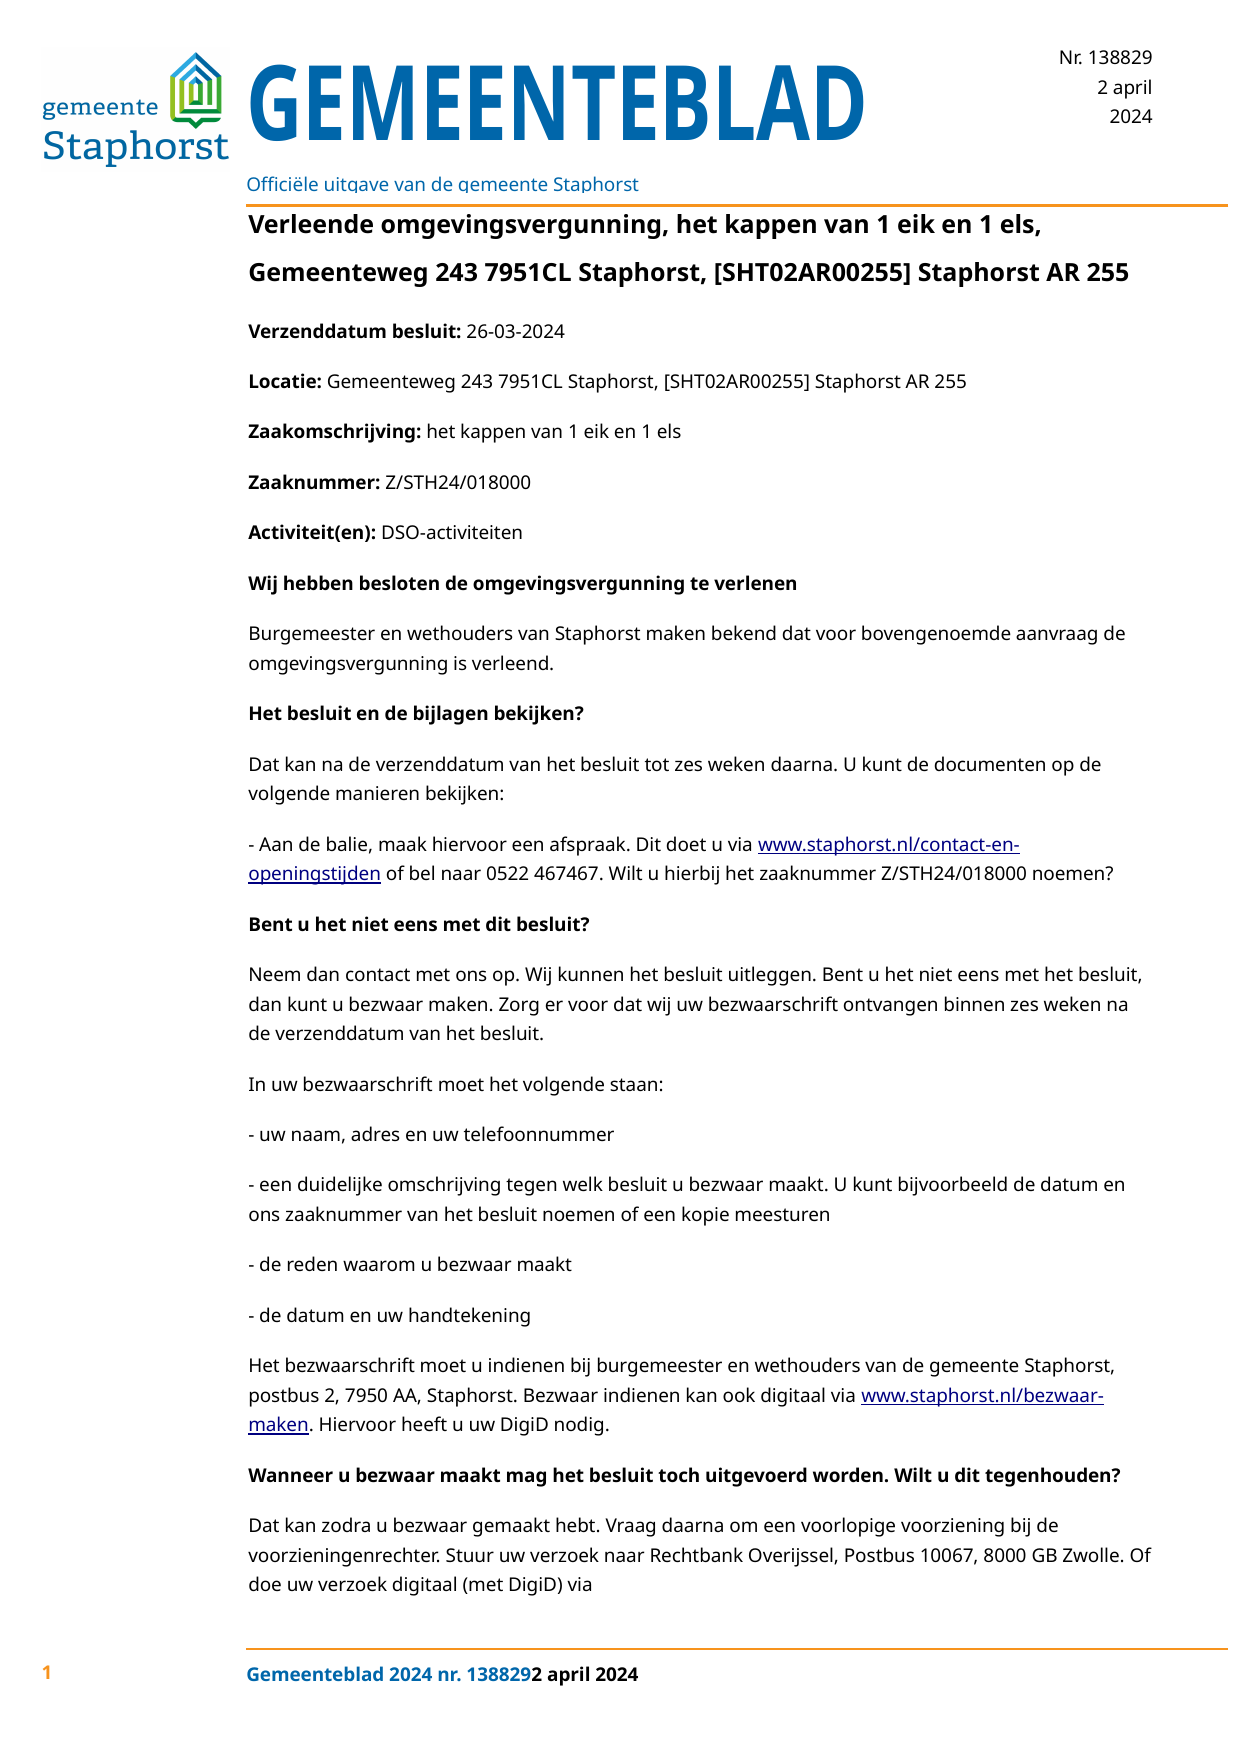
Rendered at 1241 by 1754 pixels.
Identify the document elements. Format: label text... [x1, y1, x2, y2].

text Verleende omgevingsvergunning, het kappen van 1 eik en 1 els, Gemeenteweg 243 7951CL Staphorst, [SHT02AR00255] Staphorst AR 255 [248, 207, 1152, 288]
text - uw naam, adres en uw telefoonnummer [248, 1121, 1152, 1147]
text - de datum en uw handtekening [248, 1302, 1152, 1328]
text - de reden waarom u bezwaar maakt [248, 1252, 1152, 1277]
text Wanneer u bezwaar maakt mag het besluit toch uitgevoerd worden. Wilt u dit tegenhouden? [248, 1462, 1152, 1488]
text Bent u het niet eens met dit besluit? [248, 911, 1152, 937]
text Dat kan na de verzenddatum van het besluit tot zes weken daarna. U kunt de documenten op de volgende manieren bekijken: [248, 751, 1152, 806]
text - een duidelijke omschrijving tegen welk besluit u bezwaar maakt. U kunt bijvoorbeeld de datum en ons zaaknummer van het besluit noemen of een kopie meesturen [248, 1172, 1152, 1227]
text Het besluit en de bijlagen bekijken? [248, 700, 1152, 726]
text Burgemeester en wethouders van Staphorst maken bekend dat voor bovengenoemde aanvraag de omgevingsvergunning is verleend. [248, 620, 1152, 676]
text Dat kan zodra u bezwaar gemaakt hebt. Vraag daarna om een voorlopige voorziening bij de voorzieningenrechter. Stuur uw verzoek naar Rechtbank Overijssel, Postbus 10067, 8000 GB Zwolle. Of doe uw verzoek digitaal (met DigiD) via [248, 1512, 1152, 1597]
text In uw bezwaarschrift moet het volgende staan: [248, 1071, 1152, 1097]
text Verzenddatum besluit: 26-03-2024 [248, 318, 1152, 344]
text - Aan de balie, maak hiervoor een afspraak. Dit doet u via www.staphorst.nl/contact-en-openingstijden of bel naar 0522 467467. Wilt u hierbij het zaaknummer Z/STH24/018000 noemen? [248, 831, 1152, 886]
picture [41, 47, 231, 172]
text Neem dan contact met ons op. Wij kunnen het besluit uitleggen. Bent u het niet eens met het besluit, dan kunt u bezwaar maken. Zorg er voor dat wij uw bezwaarschrift ontvangen binnen zes weken na de verzenddatum van het besluit. [248, 961, 1152, 1046]
text Zaaknummer: Z/STH24/018000 [248, 469, 1152, 495]
text Zaakomschrijving: het kappen van 1 eik en 1 els [248, 419, 1152, 444]
text Activiteit(en): DSO-activiteiten [248, 519, 1152, 545]
text Locatie: Gemeenteweg 243 7951CL Staphorst, [SHT02AR00255] Staphorst AR 255 [248, 368, 1152, 394]
text Wij hebben besloten de omgevingsvergunning te verlenen [248, 570, 1152, 596]
text Het bezwaarschrift moet u indienen bij burgemeester en wethouders van de gemeente Staphorst, postbus 2, 7950 AA, Staphorst. Bezwaar indienen kan ook digitaal via www.staphorst.nl/bezwaar-maken. Hiervoor heeft u uw DigiD nodig. [248, 1352, 1152, 1437]
